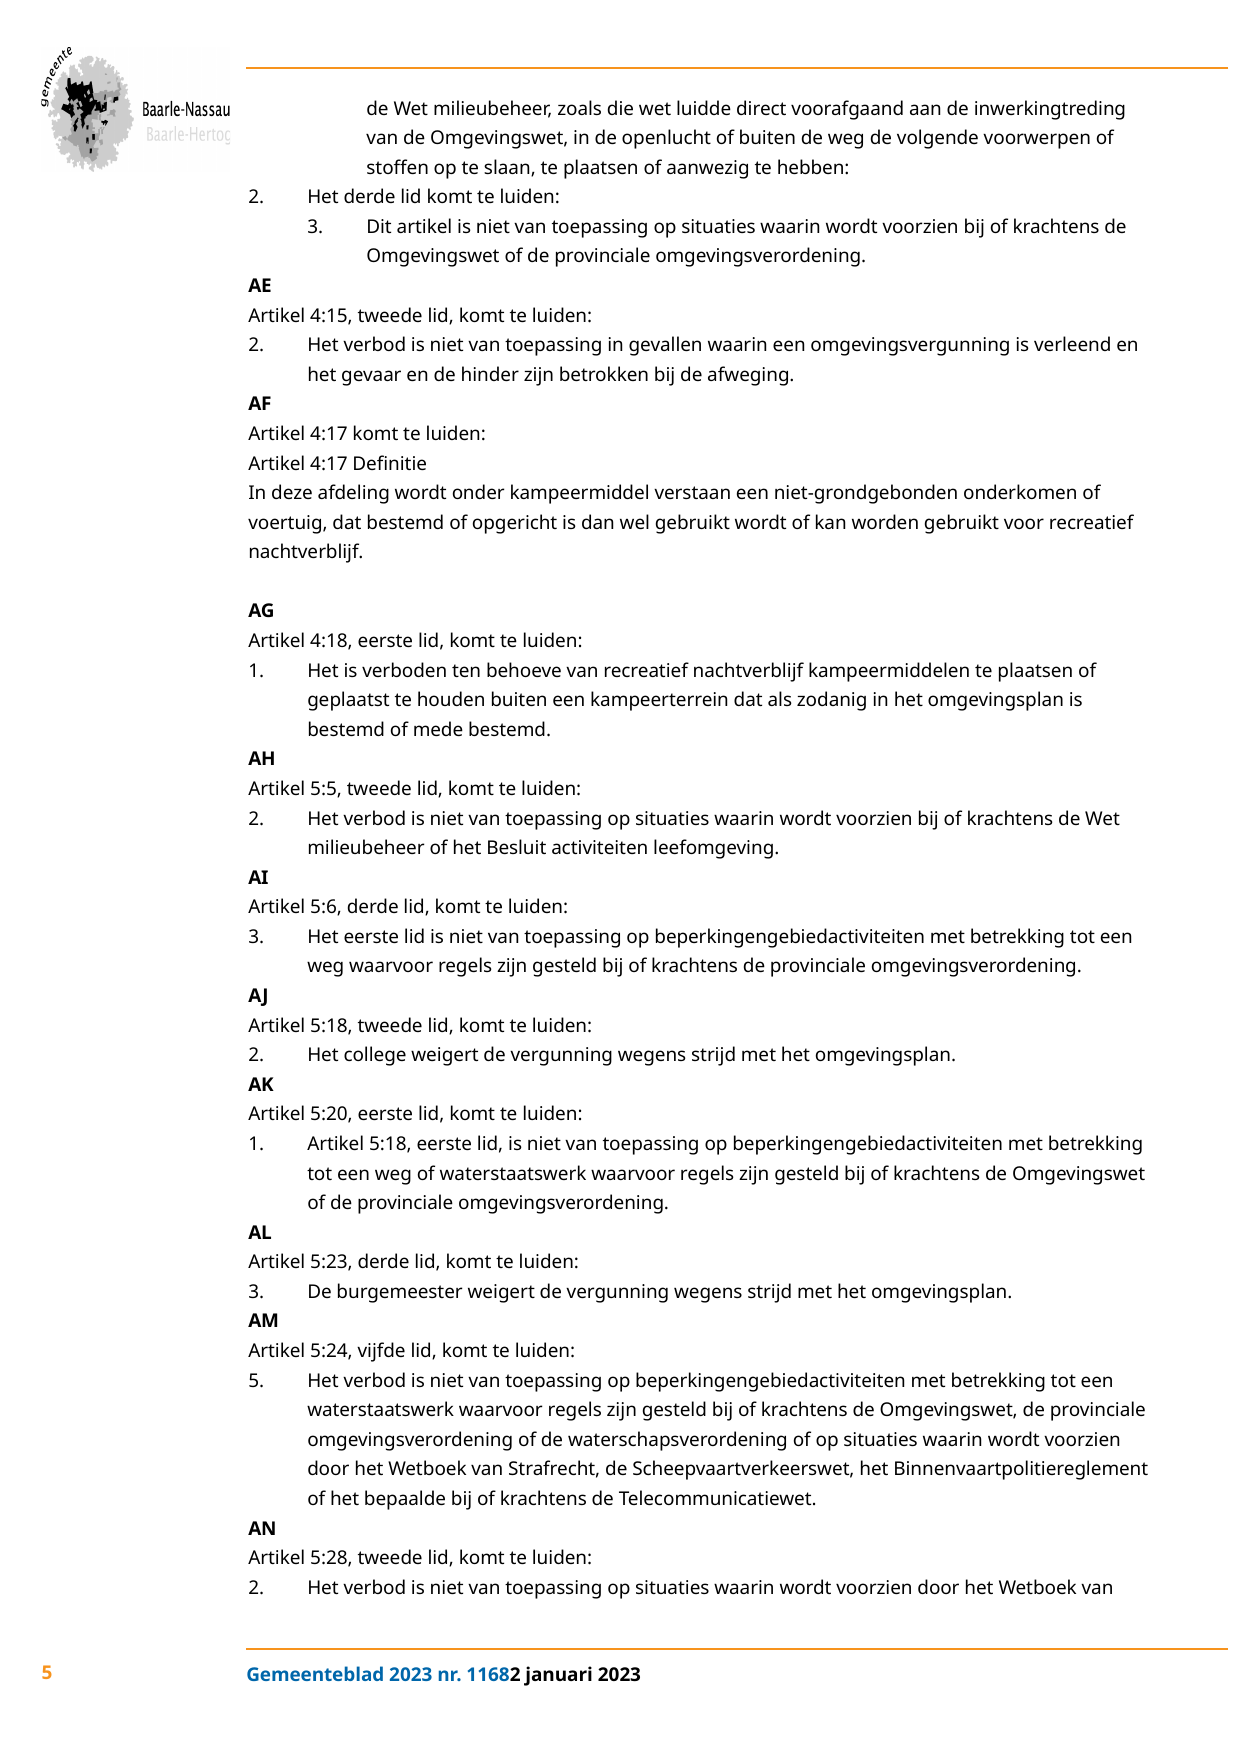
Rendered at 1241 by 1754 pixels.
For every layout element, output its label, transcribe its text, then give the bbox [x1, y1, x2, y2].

text Artikel 5:28, tweede lid, komt te luiden: [248, 1544, 1152, 1570]
text Artikel 4:17 Definitie [248, 450, 1152, 476]
list Het is verboden ten behoeve van recreatief nachtverblijf kampeermiddelen te plaatsen of geplaatst te houden buiten een kampeerterrein dat als zodanig in het omgevingsplan is bestemd of mede bestemd. [248, 657, 1152, 742]
text AF [248, 391, 1152, 416]
text AL [248, 1219, 1152, 1245]
text Artikel 5:6, derde lid, komt te luiden: [248, 893, 1152, 919]
list Het verbod is niet van toepassing in gevallen waarin een omgevingsvergunning is verleend en het gevaar en de hinder zijn betrokken bij de afweging. [248, 331, 1152, 387]
list Dit artikel is niet van toepassing op situaties waarin wordt voorzien bij of krachtens de Omgevingswet of de provinciale omgevingsverordening. [307, 213, 1152, 268]
text Artikel 5:23, derde lid, komt te luiden: [248, 1248, 1152, 1274]
list Het verbod is niet van toepassing op beperkingengebiedactiviteiten met betrekking tot een waterstaatswerk waarvoor regels zijn gesteld bij of krachtens de Omgevingswet, de provinciale omgevingsverordening of de waterschapsverordening of op situaties waarin wordt voorzien door het Wetboek van Strafrecht, de Scheepvaartverkeerswet, het Binnenvaartpolitiereglement of het bepaalde bij of krachtens de Telecommunicatiewet. [248, 1367, 1152, 1511]
list Het derde lid komt te luiden: [248, 183, 1152, 209]
list Het college weigert de vergunning wegens strijd met het omgevingsplan. [248, 1041, 1152, 1067]
text Artikel 4:15, tweede lid, komt te luiden: [248, 302, 1152, 328]
list Het eerste lid is niet van toepassing op beperkingengebiedactiviteiten met betrekking tot een weg waarvoor regels zijn gesteld bij of krachtens de provinciale omgevingsverordening. [248, 923, 1152, 978]
picture [41, 47, 231, 172]
text Artikel 5:24, vijfde lid, komt te luiden: [248, 1337, 1152, 1363]
list Het verbod is niet van toepassing op situaties waarin wordt voorzien bij of krachtens de Wet milieubeheer of het Besluit activiteiten leefomgeving. [248, 805, 1152, 860]
list De burgemeester weigert de vergunning wegens strijd met het omgevingsplan. [248, 1278, 1152, 1304]
list de Wet milieubeheer, zoals die wet luidde direct voorafgaand aan de inwerkingtreding van de Omgevingswet, in de openlucht of buiten de weg de volgende voorwerpen of stoffen op te slaan, te plaatsen of aanwezig te hebben: [307, 95, 1152, 180]
text AM [248, 1308, 1152, 1333]
text AI [248, 864, 1152, 890]
text Artikel 5:20, eerste lid, komt te luiden: [248, 1101, 1152, 1126]
text Artikel 5:5, tweede lid, komt te luiden: [248, 775, 1152, 801]
text Artikel 5:18, tweede lid, komt te luiden: [248, 1012, 1152, 1038]
text AJ [248, 982, 1152, 1008]
text AN [248, 1515, 1152, 1541]
text AE [248, 272, 1152, 298]
text AG [248, 598, 1152, 623]
text AK [248, 1071, 1152, 1097]
list Het verbod is niet van toepassing op situaties waarin wordt voorzien door het Wetboek van [248, 1574, 1152, 1600]
text AH [248, 746, 1152, 771]
list Artikel 5:18, eerste lid, is niet van toepassing op beperkingengebiedactiviteiten met betrekking tot een weg of waterstaatswerk waarvoor regels zijn gesteld bij of krachtens de Omgevingswet of de provinciale omgevingsverordening. [248, 1130, 1152, 1215]
text In deze afdeling wordt onder kampeermiddel verstaan een niet-grondgebonden onderkomen of voertuig, dat bestemd of opgericht is dan wel gebruikt wordt of kan worden gebruikt voor recreatief nachtverblijf. [248, 479, 1152, 564]
text Artikel 4:17 komt te luiden: [248, 420, 1152, 446]
text Artikel 4:18, eerste lid, komt te luiden: [248, 627, 1152, 653]
